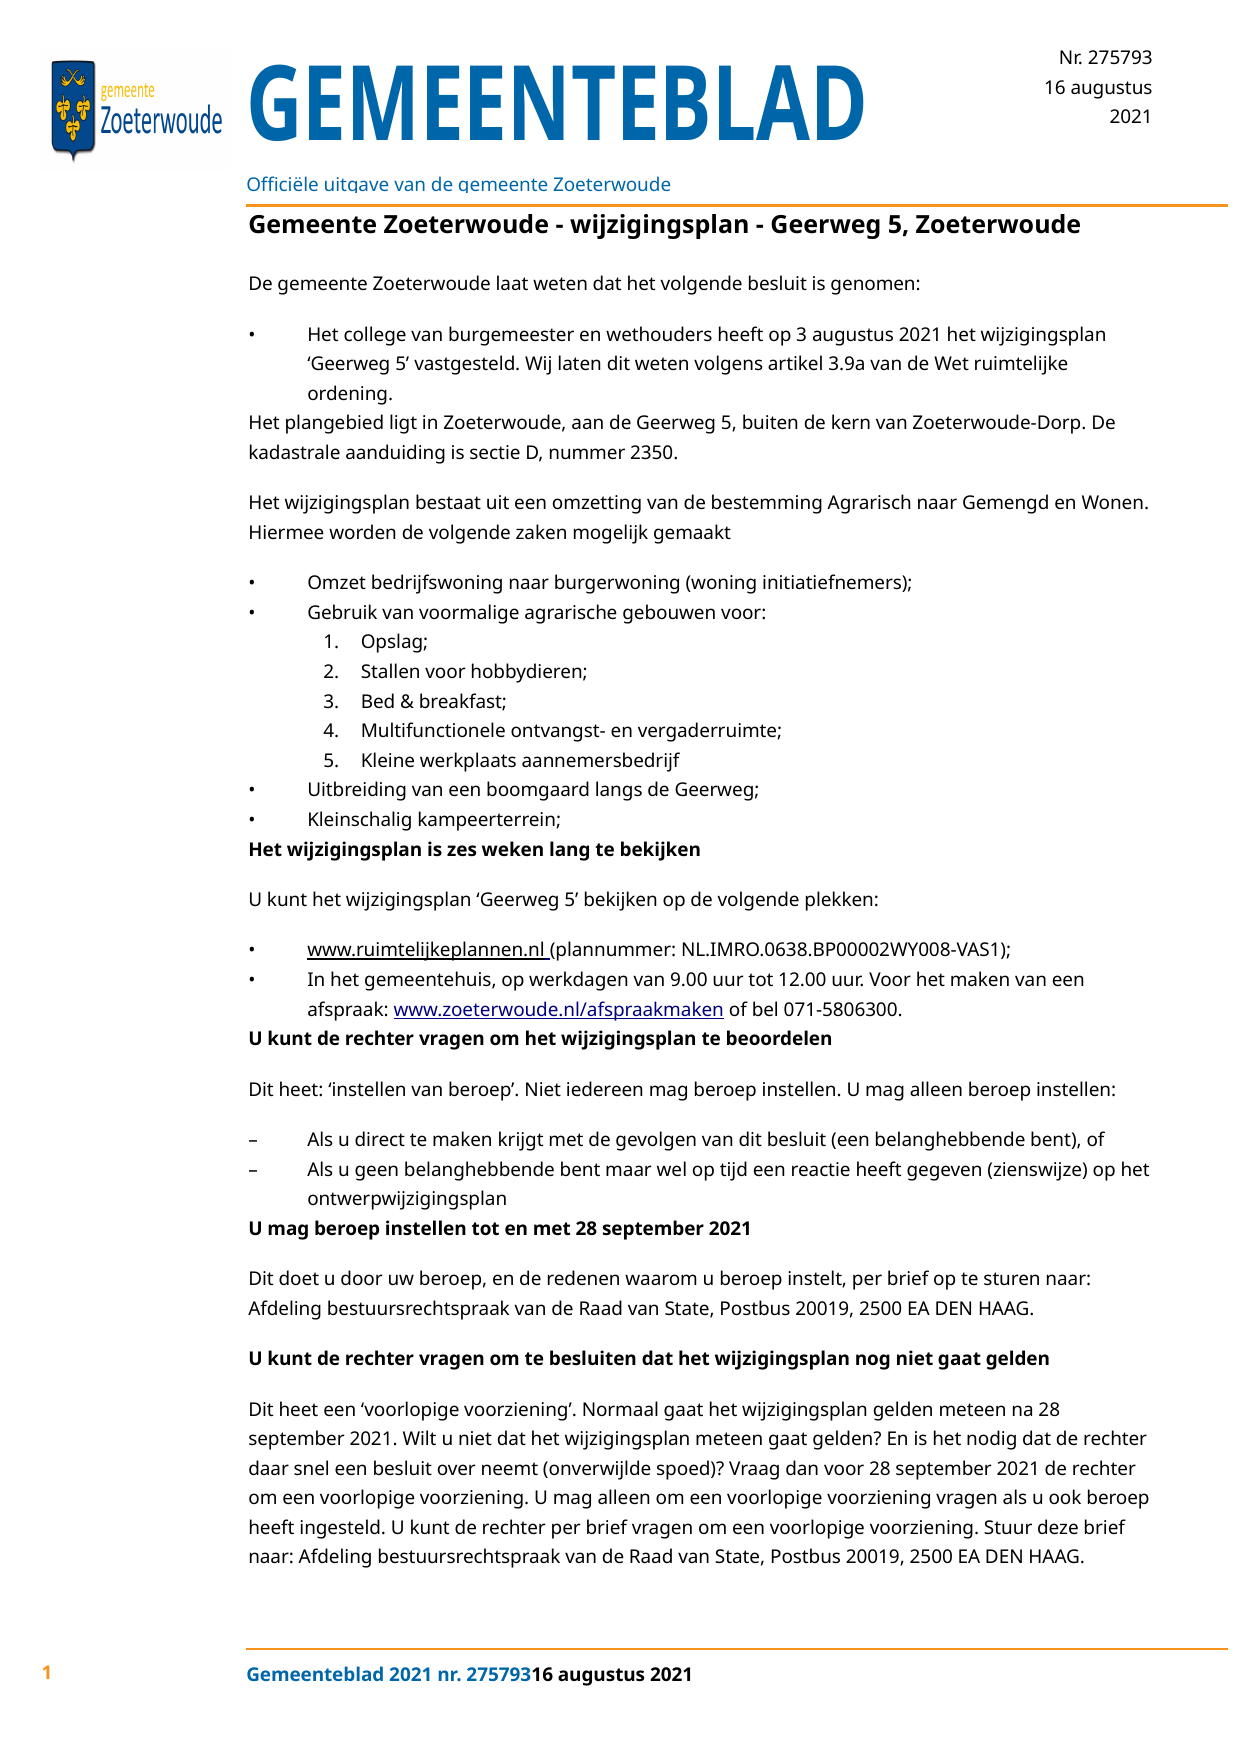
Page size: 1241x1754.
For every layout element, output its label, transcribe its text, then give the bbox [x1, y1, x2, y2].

list Het college van burgemeester en wethouders heeft op 3 augustus 2021 het wijzigingsplan ‘Geerweg 5’ vastgesteld. Wij laten dit weten volgens artikel 3.9a van de Wet ruimtelijke ordening. [248, 321, 1152, 406]
picture [41, 47, 231, 172]
text Dit heet een ‘voorlopige voorziening’. Normaal gaat het wijzigingsplan gelden meteen na 28 september 2021. Wilt u niet dat het wijzigingsplan meteen gaat gelden? En is het nodig dat de rechter daar snel een besluit over neemt (onverwijlde spoed)? Vraag dan voor 28 september 2021 de rechter om een voorlopige voorziening. U mag alleen om een voorlopige voorziening vragen als u ook beroep heeft ingesteld. U kunt de rechter per brief vragen om een voorlopige voorziening. Stuur deze brief naar: Afdeling bestuursrechtspraak van de Raad van State, Postbus 20019, 2500 EA DEN HAAG. [248, 1396, 1152, 1569]
list Bed & breakfast; [323, 688, 1152, 713]
text U kunt de rechter vragen om te besluiten dat het wijzigingsplan nog niet gaat gelden [248, 1345, 1152, 1371]
text Gemeente Zoeterwoude - wijzigingsplan - Geerweg 5, Zoeterwoude [248, 207, 1152, 241]
list Omzet bedrijfswoning naar burgerwoning (woning initiatiefnemers); [248, 569, 1152, 595]
text Dit doet u door uw beroep, en de redenen waarom u beroep instelt, per brief op te sturen naar: Afdeling bestuursrechtspraak van de Raad van State, Postbus 20019, 2500 EA DEN HAAG. [248, 1265, 1152, 1321]
text U mag beroep instellen tot en met 28 september 2021 [248, 1215, 1152, 1241]
text Het wijzigingsplan is zes weken lang te bekijken [248, 836, 1152, 861]
text De gemeente Zoeterwoude laat weten dat het volgende besluit is genomen: [248, 270, 1152, 296]
list In het gemeentehuis, op werkdagen van 9.00 uur tot 12.00 uur. Voor het maken van een afspraak: www.zoeterwoude.nl/afspraakmaken of bel 071-5806300. [248, 966, 1152, 1021]
list Multifunctionele ontvangst- en vergaderruimte; [323, 717, 1152, 743]
list Stallen voor hobbydieren; [323, 658, 1152, 684]
list Opslag; [323, 629, 1152, 654]
text Het plangebied ligt in Zoeterwoude, aan de Geerweg 5, buiten de kern van Zoeterwoude-Dorp. De kadastrale aanduiding is sectie D, nummer 2350. [248, 409, 1152, 465]
text Dit heet: ‘instellen van beroep’. Niet iedereen mag beroep instellen. U mag alleen beroep instellen: [248, 1076, 1152, 1101]
text U kunt het wijzigingsplan ‘Geerweg 5’ bekijken op de volgende plekken: [248, 886, 1152, 912]
list Gebruik van voormalige agrarische gebouwen voor: [248, 599, 1152, 625]
text Het wijzigingsplan bestaat uit een omzetting van de bestemming Agrarisch naar Gemengd en Wonen. Hiermee worden de volgende zaken mogelijk gemaakt [248, 489, 1152, 545]
list Kleine werkplaats aannemersbedrijf [323, 747, 1152, 773]
list Kleinschalig kampeerterrein; [248, 806, 1152, 832]
list Uitbreiding van een boomgaard langs de Geerweg; [248, 777, 1152, 802]
text U kunt de rechter vragen om het wijzigingsplan te beoordelen [248, 1025, 1152, 1051]
list Als u direct te maken krijgt met de gevolgen van dit besluit (een belanghebbende bent), of [248, 1126, 1152, 1152]
list Als u geen belanghebbende bent maar wel op tijd een reactie heeft gegeven (zienswijze) op het ontwerpwijzigingsplan [248, 1156, 1152, 1211]
list www.ruimtelijkeplannen.nl (plannummer: NL.IMRO.0638.BP00002WY008-VAS1); [248, 937, 1152, 962]
